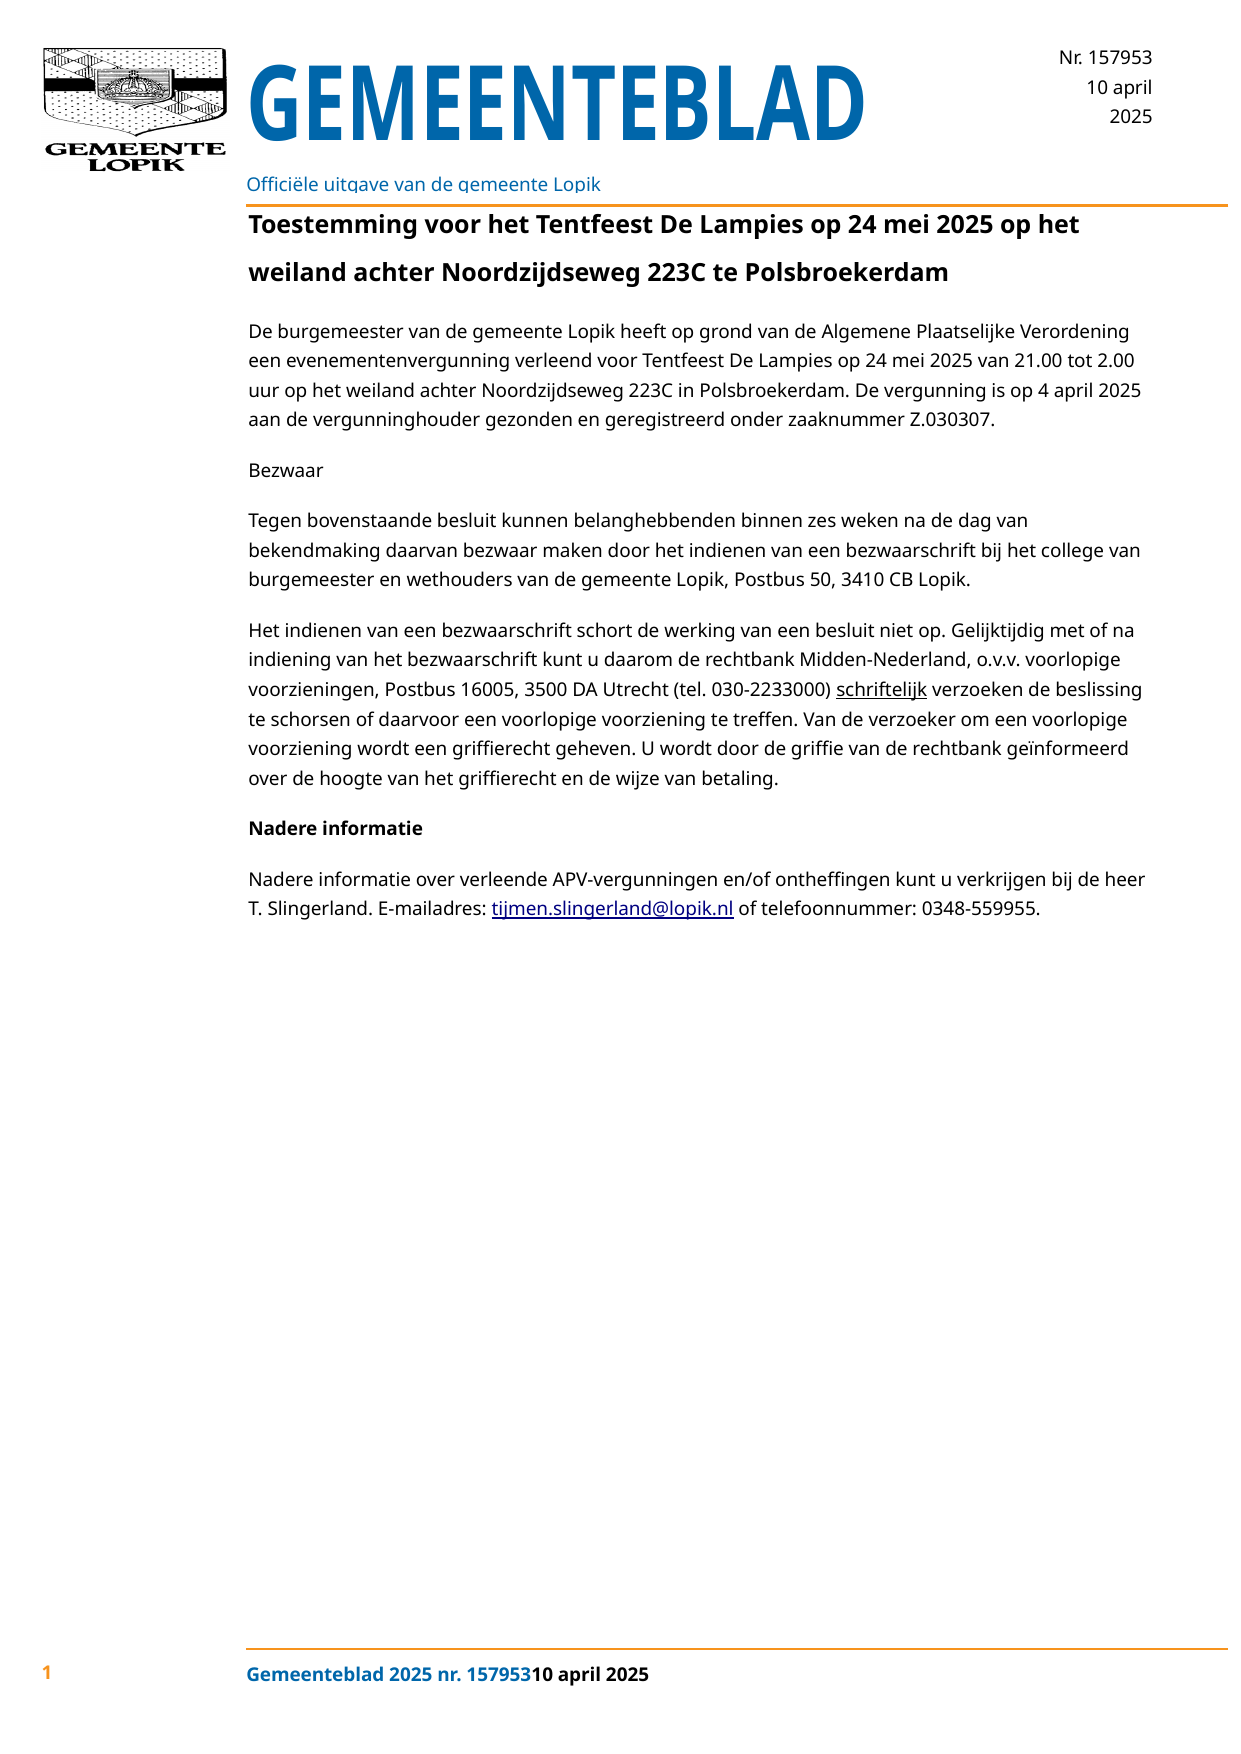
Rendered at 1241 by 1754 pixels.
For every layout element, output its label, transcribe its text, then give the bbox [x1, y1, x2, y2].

text Nadere informatie [248, 815, 1152, 841]
text Bezwaar [248, 457, 1152, 483]
text Tegen bovenstaande besluit kunnen belanghebbenden binnen zes weken na de dag van bekendmaking daarvan bezwaar maken door het indienen van een bezwaarschrift bij het college van burgemeester en wethouders van de gemeente Lopik, Postbus 50, 3410 CB Lopik. [248, 507, 1152, 592]
text Nadere informatie over verleende APV-vergunningen en/of ontheffingen kunt u verkrijgen bij de heer T. Slingerland. E-mailadres: tijmen.slingerland@lopik.nl of telefoonnummer: 0348-559955. [248, 866, 1152, 921]
text Het indienen van een bezwaarschrift schort de werking van een besluit niet op. Gelijktijdig met of na indiening van het bezwaarschrift kunt u daarom de rechtbank Midden-Nederland, o.v.v. voorlopige voorzieningen, Postbus 16005, 3500 DA Utrecht (tel. 030-2233000) schriftelijk verzoeken de beslissing te schorsen of daarvoor een voorlopige voorziening te treffen. Van de verzoeker om een voorlopige voorziening wordt een griffierecht geheven. U wordt door de griffie van de rechtbank geïnformeerd over de hoogte van het griffierecht en de wijze van betaling. [248, 617, 1152, 791]
text Toestemming voor het Tentfeest De Lampies op 24 mei 2025 op het weiland achter Noordzijdseweg 223C te Polsbroekerdam [248, 207, 1152, 288]
picture [41, 47, 231, 172]
text De burgemeester van de gemeente Lopik heeft op grond van de Algemene Plaatselijke Verordening een evenementenvergunning verleend voor Tentfeest De Lampies op 24 mei 2025 van 21.00 tot 2.00 uur op het weiland achter Noordzijdseweg 223C in Polsbroekerdam. De vergunning is op 4 april 2025 aan de vergunninghouder gezonden en geregistreerd onder zaaknummer Z.030307. [248, 318, 1152, 432]
